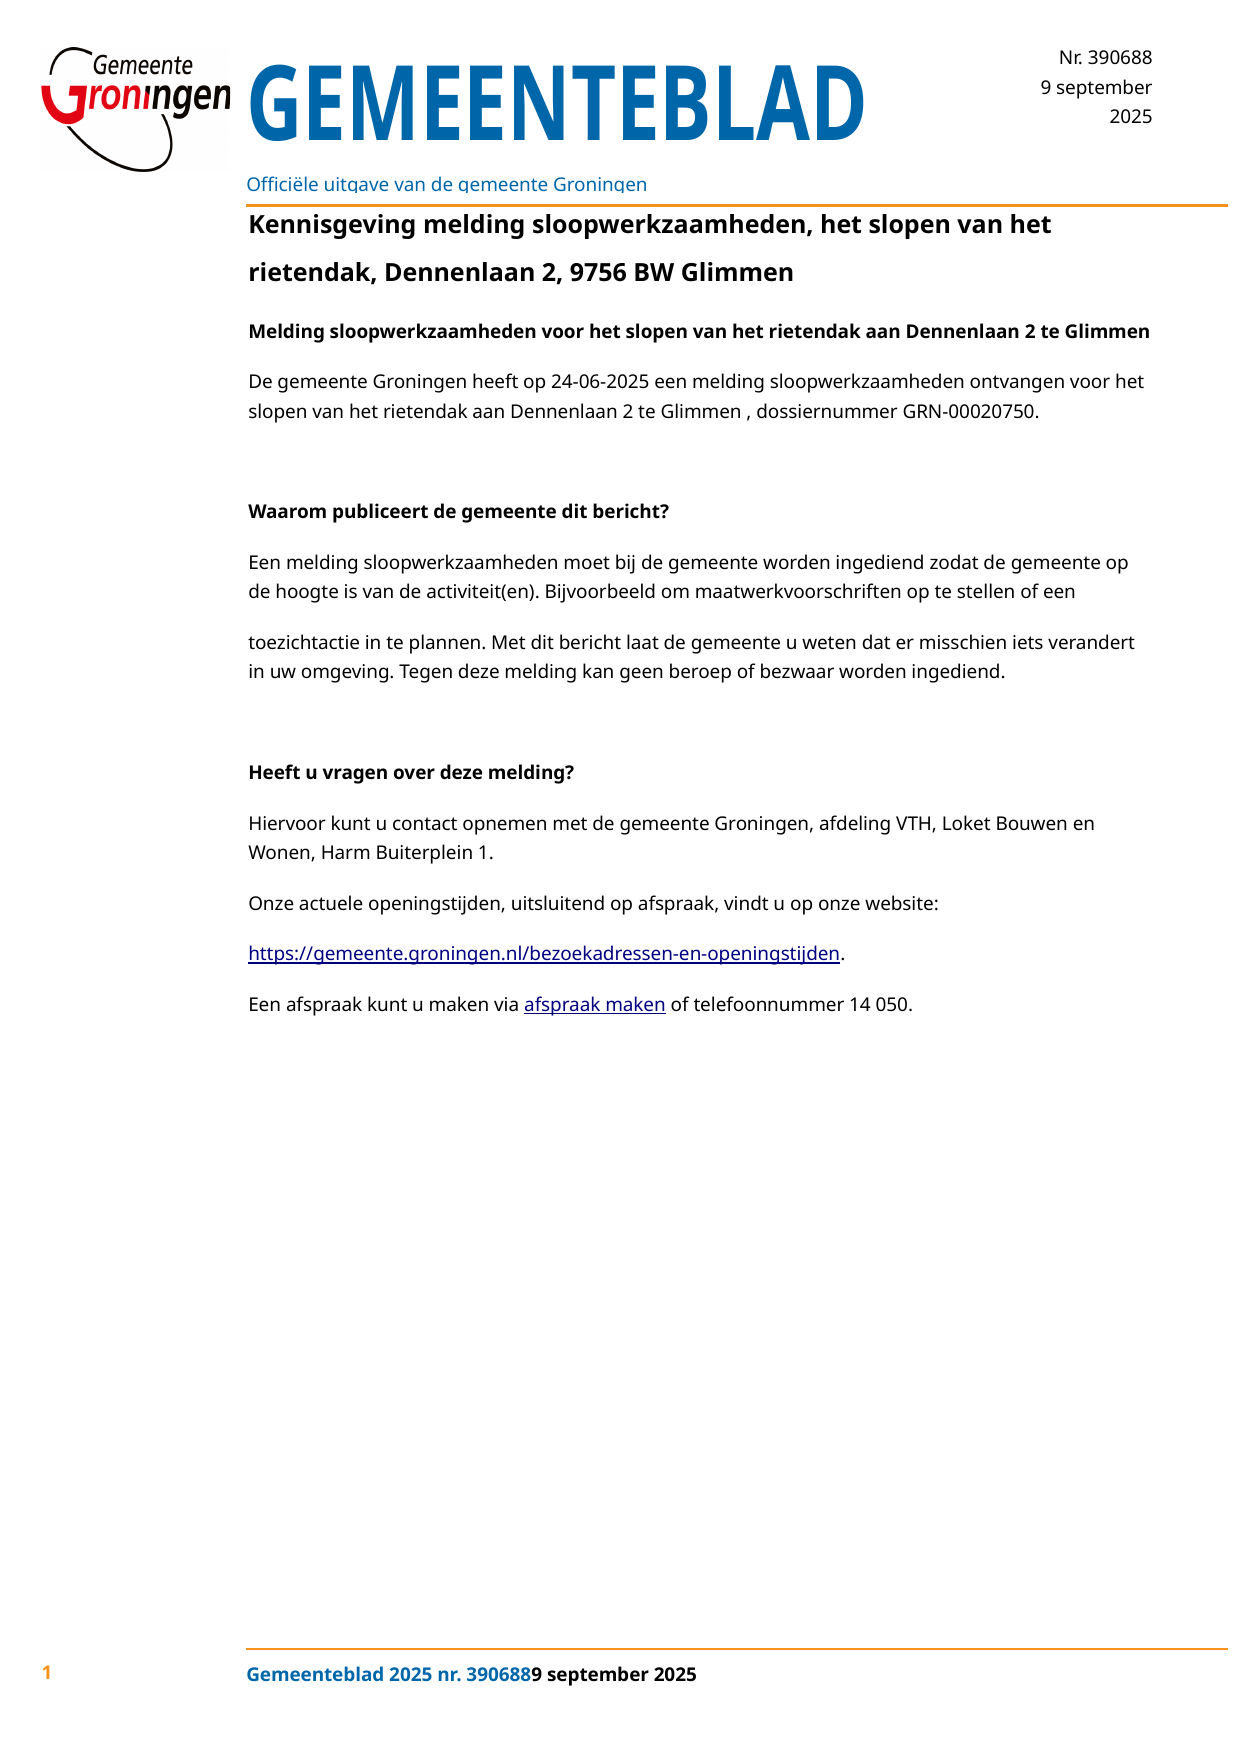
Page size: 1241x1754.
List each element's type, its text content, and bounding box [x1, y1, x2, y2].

text https://gemeente.groningen.nl/bezoekadressen-en-openingstijden. [248, 940, 1152, 966]
text De gemeente Groningen heeft op 24-06-2025 een melding sloopwerkzaamheden ontvangen voor het slopen van het rietendak aan Dennenlaan 2 te Glimmen , dossiernummer GRN-00020750. [248, 368, 1152, 424]
text Een melding sloopwerkzaamheden moet bij de gemeente worden ingediend zodat de gemeente op de hoogte is van de activiteit(en). Bijvoorbeeld om maatwerkvoorschriften op te stellen of een [248, 549, 1152, 604]
text toezichtactie in te plannen. Met dit bericht laat de gemeente u weten dat er misschien iets verandert in uw omgeving. Tegen deze melding kan geen beroep of bezwaar worden ingediend. [248, 629, 1152, 684]
text Een afspraak kunt u maken via afspraak maken of telefoonnummer 14 050. [248, 991, 1152, 1017]
text Kennisgeving melding sloopwerkzaamheden, het slopen van het rietendak, Dennenlaan 2, 9756 BW Glimmen [248, 207, 1152, 288]
text Onze actuele openingstijden, uitsluitend op afspraak, vindt u op onze website: [248, 890, 1152, 916]
picture [41, 47, 231, 172]
text Heeft u vragen over deze melding? [248, 759, 1152, 785]
text Melding sloopwerkzaamheden voor het slopen van het rietendak aan Dennenlaan 2 te Glimmen [248, 318, 1152, 344]
text Waarom publiceert de gemeente dit bericht? [248, 499, 1152, 524]
text Hiervoor kunt u contact opnemen met de gemeente Groningen, afdeling VTH, Loket Bouwen en Wonen, Harm Buiterplein 1. [248, 810, 1152, 865]
